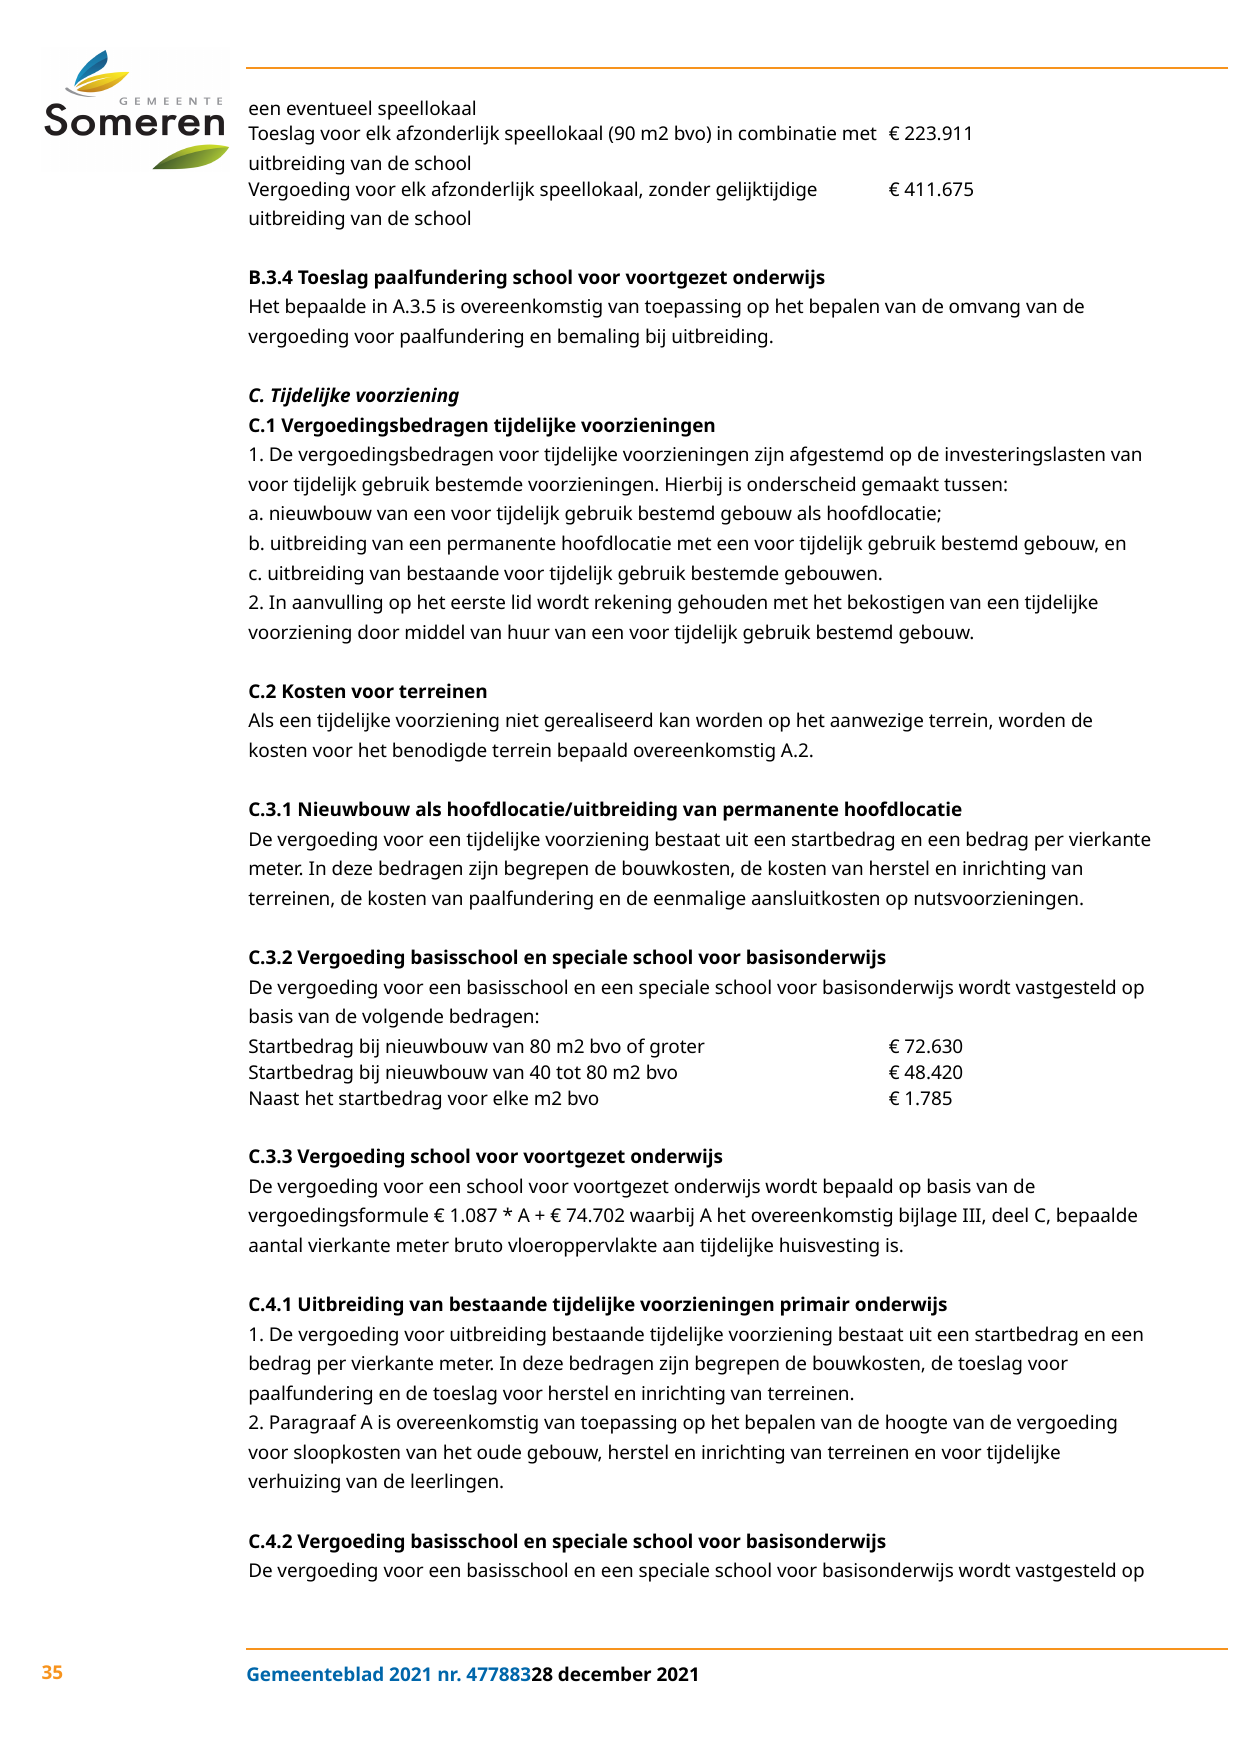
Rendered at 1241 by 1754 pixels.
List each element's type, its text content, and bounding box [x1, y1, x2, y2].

text C.4.2 Vergoeding basisschool en speciale school voor basisonderwijs [248, 1528, 1152, 1553]
text 1. De vergoeding voor uitbreiding bestaande tijdelijke voorziening bestaat uit een startbedrag en een bedrag per vierkante meter. In deze bedragen zijn begrepen de bouwkosten, de toeslag voor paalfundering en de toeslag voor herstel en inrichting van terreinen. [248, 1321, 1152, 1406]
text B.3.4 Toeslag paalfundering school voor voortgezet onderwijs [248, 264, 1152, 290]
text Het bepaalde in A.3.5 is overeenkomstig van toepassing op het bepalen van de omvang van de vergoeding voor paalfundering en bemaling bij uitbreiding. [248, 293, 1152, 349]
table_header Startbedrag bij nieuwbouw van 80 m2 bvo of groter [248, 1033, 888, 1059]
text c. uitbreiding van bestaande voor tijdelijk gebruik bestemde gebouwen. [248, 560, 1152, 586]
text C.4.1 Uitbreiding van bestaande tijdelijke voorzieningen primair onderwijs [248, 1291, 1152, 1317]
table_cell Vergoeding voor elk afzonderlijk speellokaal, zonder gelijktijdige uitbreiding van de school [248, 176, 888, 231]
table_cell Toeslag voor elk afzonderlijk speellokaal (90 m2 bvo) in combinatie met uitbreiding van de school [248, 121, 888, 176]
text 2. In aanvulling op het eerste lid wordt rekening gehouden met het bekostigen van een tijdelijke voorziening door middel van huur van een voor tijdelijk gebruik bestemd gebouw. [248, 589, 1152, 645]
text C.2 Kosten voor terreinen [248, 678, 1152, 704]
table_cell € 223.911 [889, 121, 1152, 176]
text C. Tijdelijke voorziening [248, 382, 1152, 408]
table_cell € 1.785 [889, 1085, 1152, 1110]
text a. nieuwbouw van een voor tijdelijk gebruik bestemd gebouw als hoofdlocatie; [248, 501, 1152, 526]
table_cell Startbedrag bij nieuwbouw van 40 tot 80 m2 bvo [248, 1059, 888, 1085]
table_cell € 411.675 [889, 176, 1152, 231]
text C.1 Vergoedingsbedragen tijdelijke voorzieningen [248, 412, 1152, 438]
text 1. De vergoedingsbedragen voor tijdelijke voorzieningen zijn afgestemd op de investeringslasten van voor tijdelijk gebruik bestemde voorzieningen. Hierbij is onderscheid gemaakt tussen: [248, 441, 1152, 497]
table_header € 72.630 [889, 1033, 1152, 1059]
text De vergoeding voor een tijdelijke voorziening bestaat uit een startbedrag en een bedrag per vierkante meter. In deze bedragen zijn begrepen de bouwkosten, de kosten van herstel en inrichting van terreinen, de kosten van paalfundering en de eenmalige aansluitkosten op nutsvoorzieningen. [248, 826, 1152, 911]
table_cell een eventueel speellokaal [248, 95, 888, 121]
text C.3.1 Nieuwbouw als hoofdlocatie/uitbreiding van permanente hoofdlocatie [248, 796, 1152, 822]
table_cell Naast het startbedrag voor elke m2 bvo [248, 1085, 888, 1110]
text De vergoeding voor een basisschool en een speciale school voor basisonderwijs wordt vastgesteld op [248, 1557, 1152, 1583]
text 2. Paragraaf A is overeenkomstig van toepassing op het bepalen van de hoogte van de vergoeding voor sloopkosten van het oude gebouw, herstel en inrichting van terreinen en voor tijdelijke verhuizing van de leerlingen. [248, 1409, 1152, 1494]
text b. uitbreiding van een permanente hoofdlocatie met een voor tijdelijk gebruik bestemd gebouw, en [248, 530, 1152, 556]
text De vergoeding voor een basisschool en een speciale school voor basisonderwijs wordt vastgesteld op basis van de volgende bedragen: [248, 974, 1152, 1029]
text Als een tijdelijke voorziening niet gerealiseerd kan worden op het aanwezige terrein, worden de kosten voor het benodigde terrein bepaald overeenkomstig A.2. [248, 708, 1152, 763]
table_cell [889, 95, 1152, 121]
text De vergoeding voor een school voor voortgezet onderwijs wordt bepaald op basis van de vergoedingsformule € 1.087 * A + € 74.702 waarbij A het overeenkomstig bijlage III, deel C, bepaalde aantal vierkante meter bruto vloeroppervlakte aan tijdelijke huisvesting is. [248, 1173, 1152, 1258]
picture [41, 47, 231, 172]
table_cell € 48.420 [889, 1059, 1152, 1085]
text C.3.3 Vergoeding school voor voortgezet onderwijs [248, 1143, 1152, 1169]
text C.3.2 Vergoeding basisschool en speciale school voor basisonderwijs [248, 944, 1152, 970]
